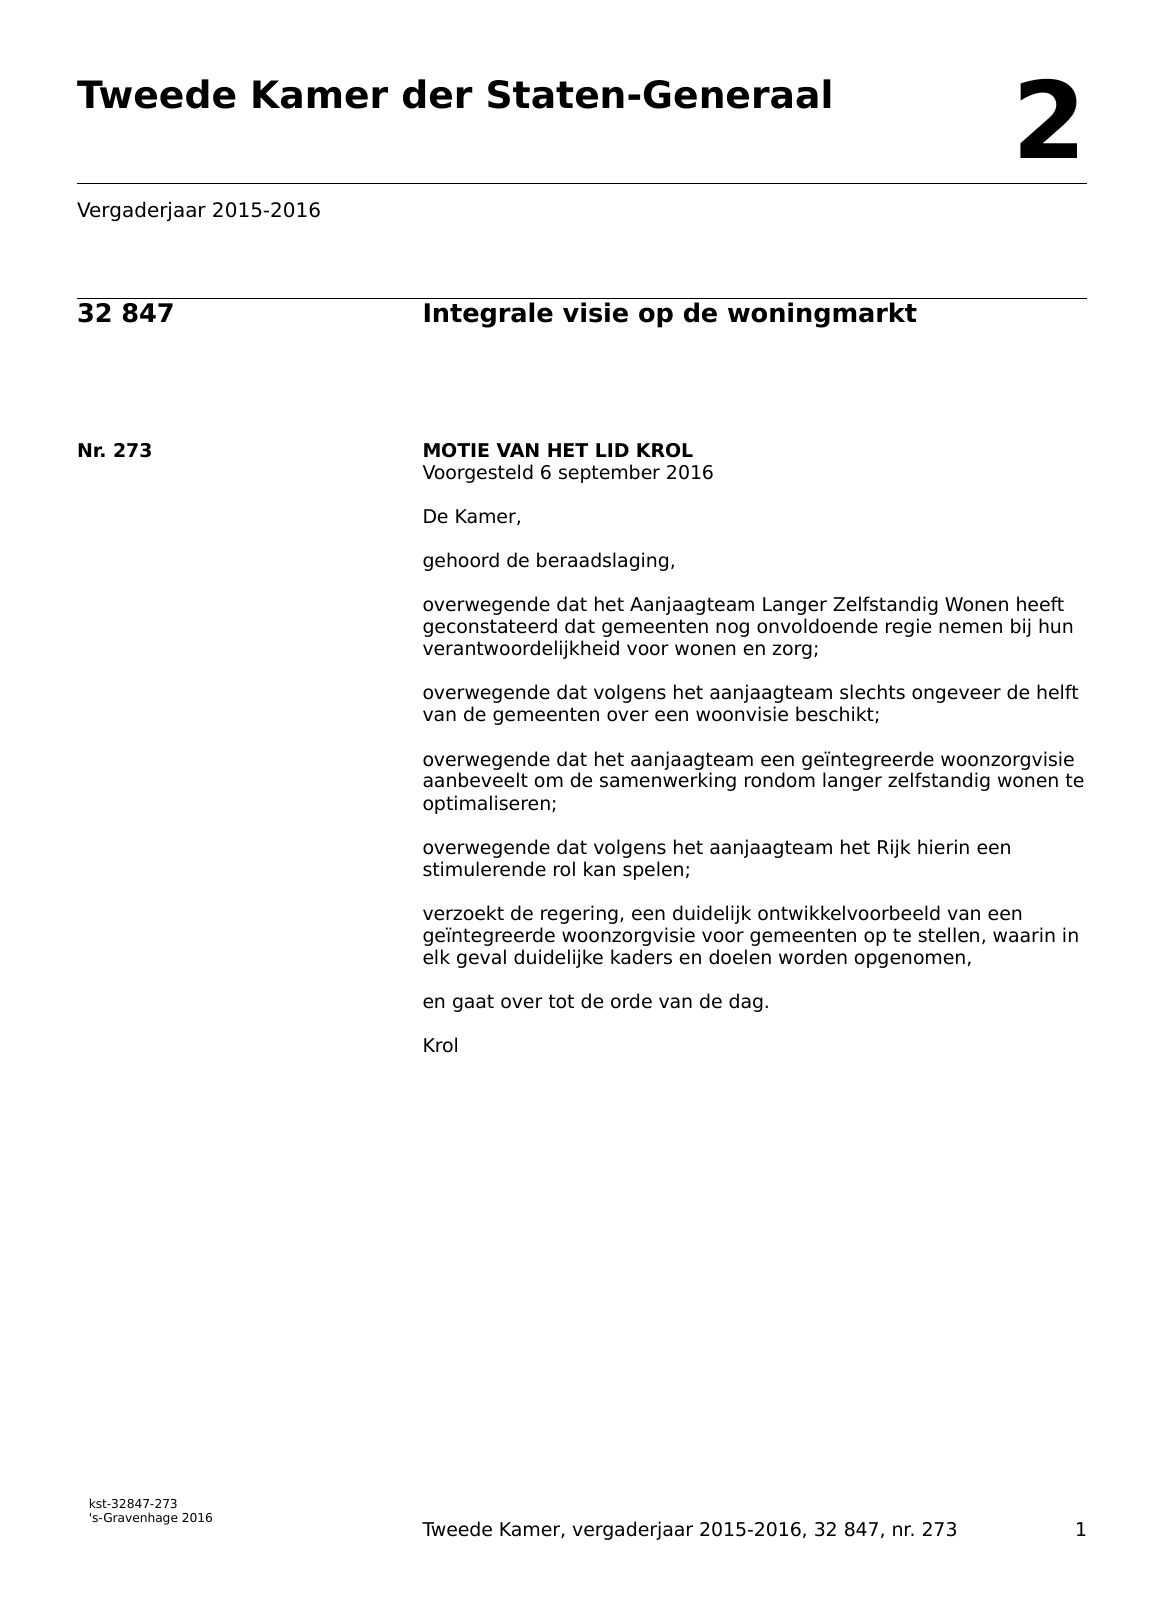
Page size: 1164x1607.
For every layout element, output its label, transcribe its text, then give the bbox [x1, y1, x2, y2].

text De Kamer, [422, 506, 1087, 528]
text gehoord de beraadslaging, [422, 550, 1087, 572]
text Voorgesteld 6 september 2016 [422, 462, 1087, 484]
text overwegende dat volgens het aanjaagteam het Rijk hierin een stimulerende rol kan spelen; [422, 837, 1087, 881]
text Krol [422, 1035, 1087, 1057]
subtitle Nr. 273 MOTIE VAN HET LID KROL [77, 440, 1087, 462]
text 's-Gravenhage 2016 [88, 1511, 323, 1525]
text en gaat over tot de orde van de dag. [422, 991, 1087, 1013]
text verzoekt de regering, een duidelijk ontwikkelvoorbeeld van een geïntegreerde woonzorgvisie voor gemeenten op te stellen, waarin in elk geval duidelijke kaders en doelen worden opgenomen, [422, 903, 1087, 969]
text overwegende dat het aanjaagteam een geïntegreerde woonzorgvisie aanbeveelt om de samenwerking rondom langer zelfstandig wonen te optimaliseren; [422, 748, 1087, 814]
table_cell Vergaderjaar 2015-2016 [77, 184, 1087, 298]
text overwegende dat het Aanjaagteam Langer Zelfstandig Wonen heeft geconstateerd dat gemeenten nog onvoldoende regie nemen bij hun verantwoordelijkheid voor wonen en zorg; [422, 594, 1087, 660]
table_header Tweede Kamer der Staten-Generaal [77, 59, 886, 183]
subtitle 32 847 Integrale visie op de woningmarkt [77, 299, 1087, 329]
text kst-32847-273 [88, 1497, 323, 1511]
table_header 2 [886, 59, 1087, 183]
text overwegende dat volgens het aanjaagteam slechts ongeveer de helft van de gemeenten over een woonvisie beschikt; [422, 682, 1087, 726]
